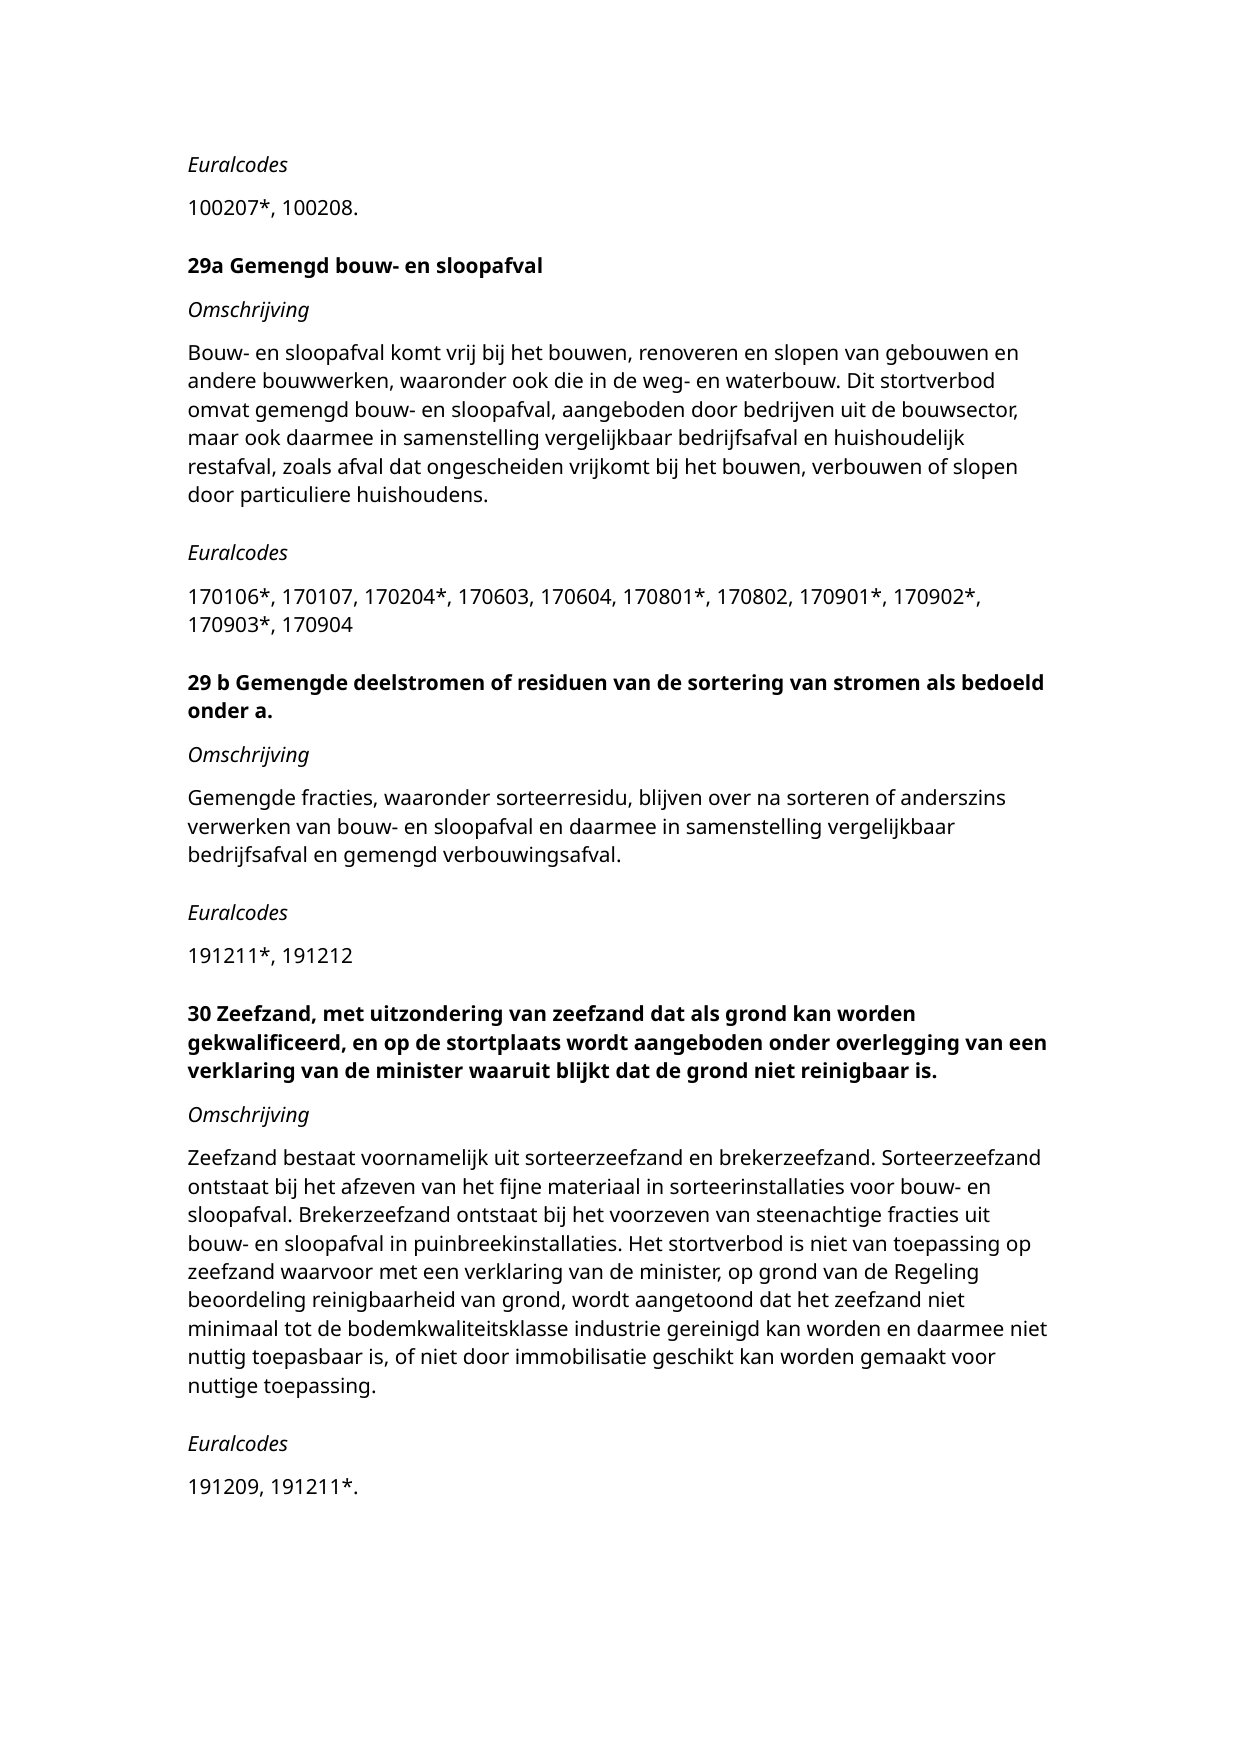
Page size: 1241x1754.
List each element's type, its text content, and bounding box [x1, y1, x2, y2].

text Omschrijving [187, 295, 1053, 323]
text 100207*, 100208. [187, 193, 1053, 222]
text 29a Gemengd bouw- en sloopafval [187, 251, 1053, 280]
text Euralcodes [187, 150, 1053, 178]
text Omschrijving [187, 1100, 1053, 1128]
text 191209, 191211*. [187, 1472, 1053, 1501]
text 170106*, 170107, 170204*, 170603, 170604, 170801*, 170802, 170901*, 170902*, 170903*, 170904 [187, 582, 1053, 639]
text 191211*, 191212 [187, 942, 1053, 970]
text Bouw- en sloopafval komt vrij bij het bouwen, renoveren en slopen van gebouwen en andere bouwwerken, waaronder ook die in de weg- en waterbouw. Dit stortverbod omvat gemengd bouw- en sloopafval, aangeboden door bedrijven uit de bouwsector, maar ook daarmee in samenstelling vergelijkbaar bedrijfsafval en huishoudelijk restafval, zoals afval dat ongescheiden vrijkomt bij het bouwen, verbouwen of slopen door particuliere huishoudens. [187, 338, 1053, 509]
text Euralcodes [187, 1429, 1053, 1457]
text Euralcodes [187, 898, 1053, 927]
text 30 Zeefzand, met uitzondering van zeefzand dat als grond kan worden gekwalificeerd, en op de stortplaats wordt aangeboden onder overlegging van een verklaring van de minister waaruit blijkt dat de grond niet reinigbaar is. [187, 999, 1053, 1085]
text Omschrijving [187, 740, 1053, 768]
text Gemengde fracties, waaronder sorteerresidu, blijven over na sorteren of anderszins verwerken van bouw- en sloopafval en daarmee in samenstelling vergelijkbaar bedrijfsafval en gemengd verbouwingsafval. [187, 783, 1053, 869]
text Euralcodes [187, 538, 1053, 567]
text 29 b Gemengde deelstromen of residuen van de sortering van stromen als bedoeld onder a. [187, 668, 1053, 725]
text Zeefzand bestaat voornamelijk uit sorteerzeefzand en brekerzeefzand. Sorteerzeefzand ontstaat bij het afzeven van het fijne materiaal in sorteerinstallaties voor bouw- en sloopafval. Brekerzeefzand ontstaat bij het voorzeven van steenachtige fracties uit bouw- en sloopafval in puinbreekinstallaties. Het stortverbod is niet van toepassing op zeefzand waarvoor met een verklaring van de minister, op grond van de Regeling beoordeling reinigbaarheid van grond, wordt aangetoond dat het zeefzand niet minimaal tot de bodemkwaliteitsklasse industrie gereinigd kan worden en daarmee niet nuttig toepasbaar is, of niet door immobilisatie geschikt kan worden gemaakt voor nuttige toepassing. [187, 1143, 1053, 1399]
